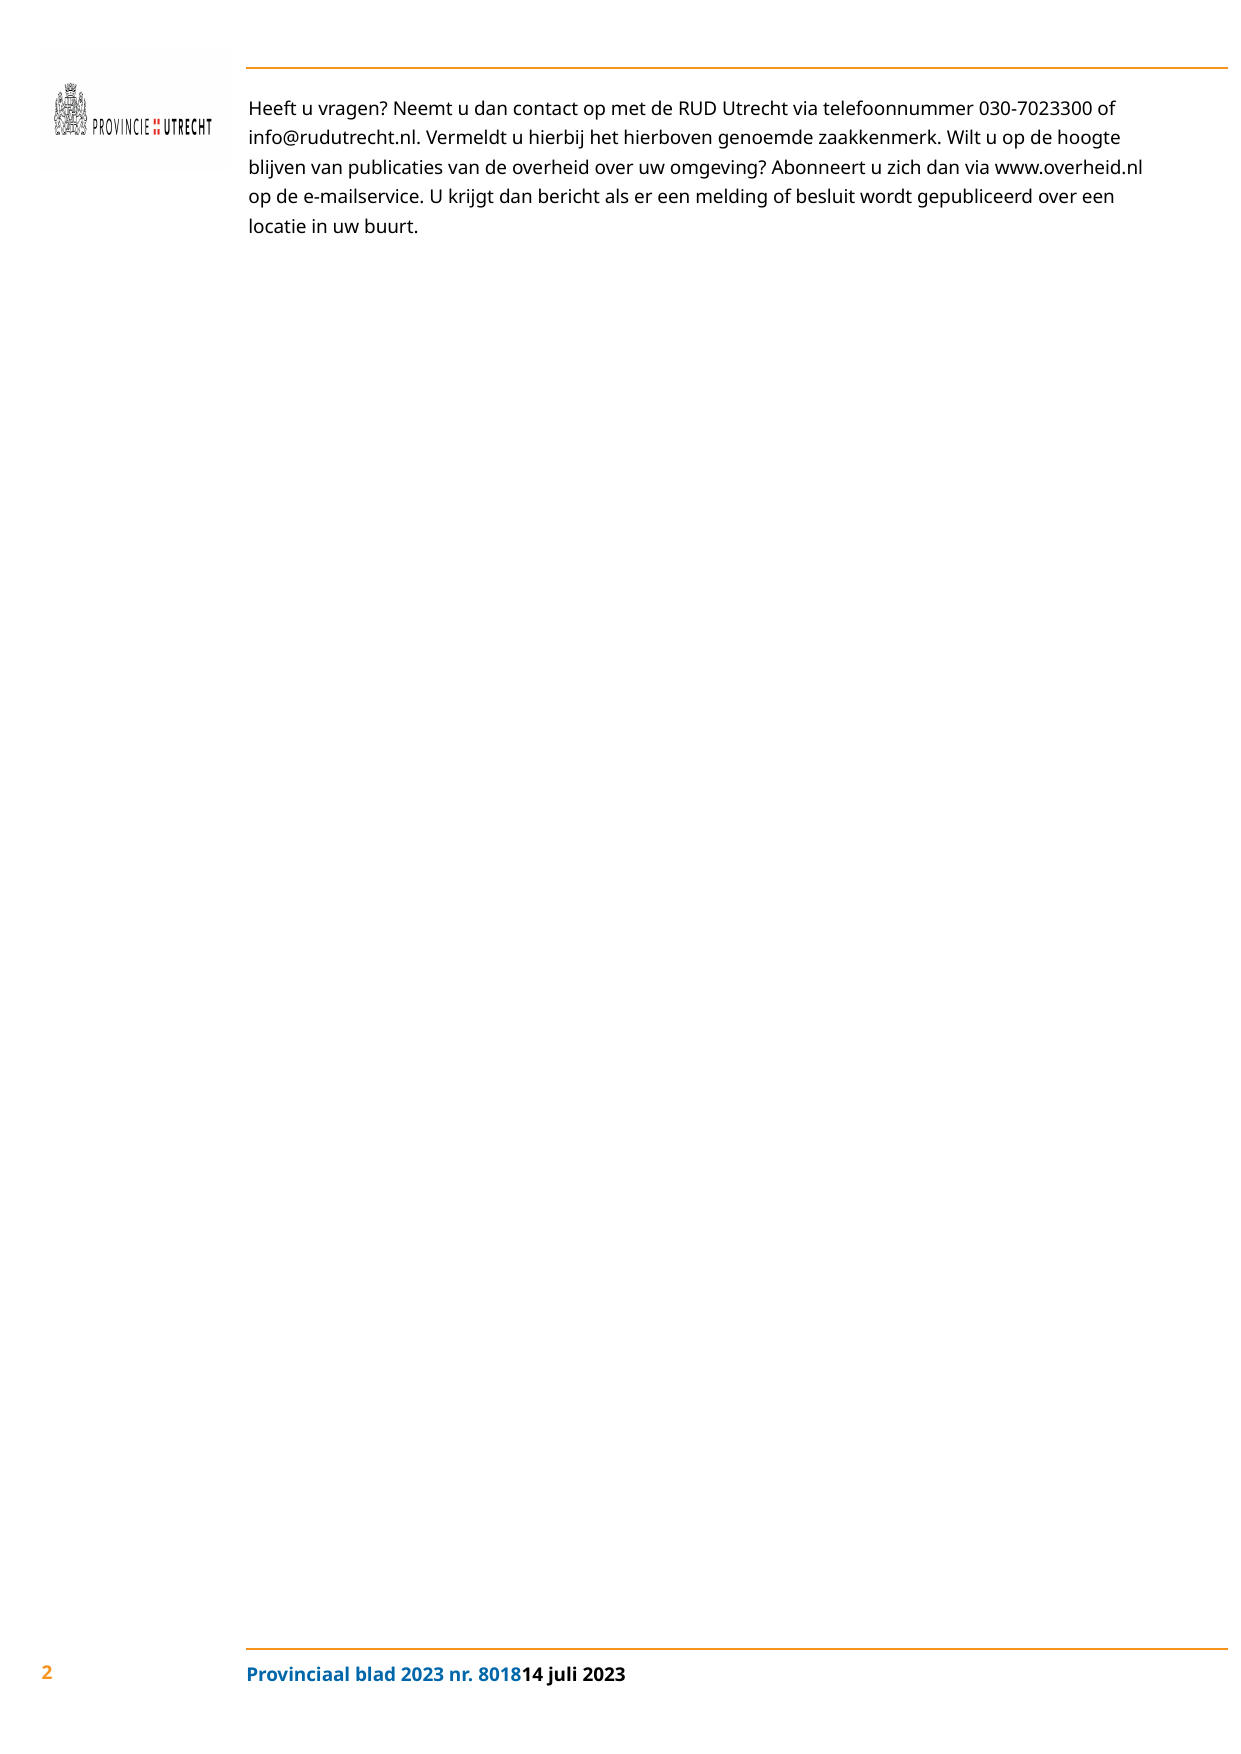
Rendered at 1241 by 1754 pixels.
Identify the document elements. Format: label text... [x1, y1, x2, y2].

picture [41, 47, 231, 172]
text Heeft u vragen? Neemt u dan contact op met de RUD Utrecht via telefoonnummer 030-7023300 of info@rudutrecht.nl. Vermeldt u hierbij het hierboven genoemde zaakkenmerk. Wilt u op de hoogte blijven van publicaties van de overheid over uw omgeving? Abonneert u zich dan via www.overheid.nl op de e-mailservice. U krijgt dan bericht als er een melding of besluit wordt gepubliceerd over een locatie in uw buurt. [248, 95, 1152, 239]
